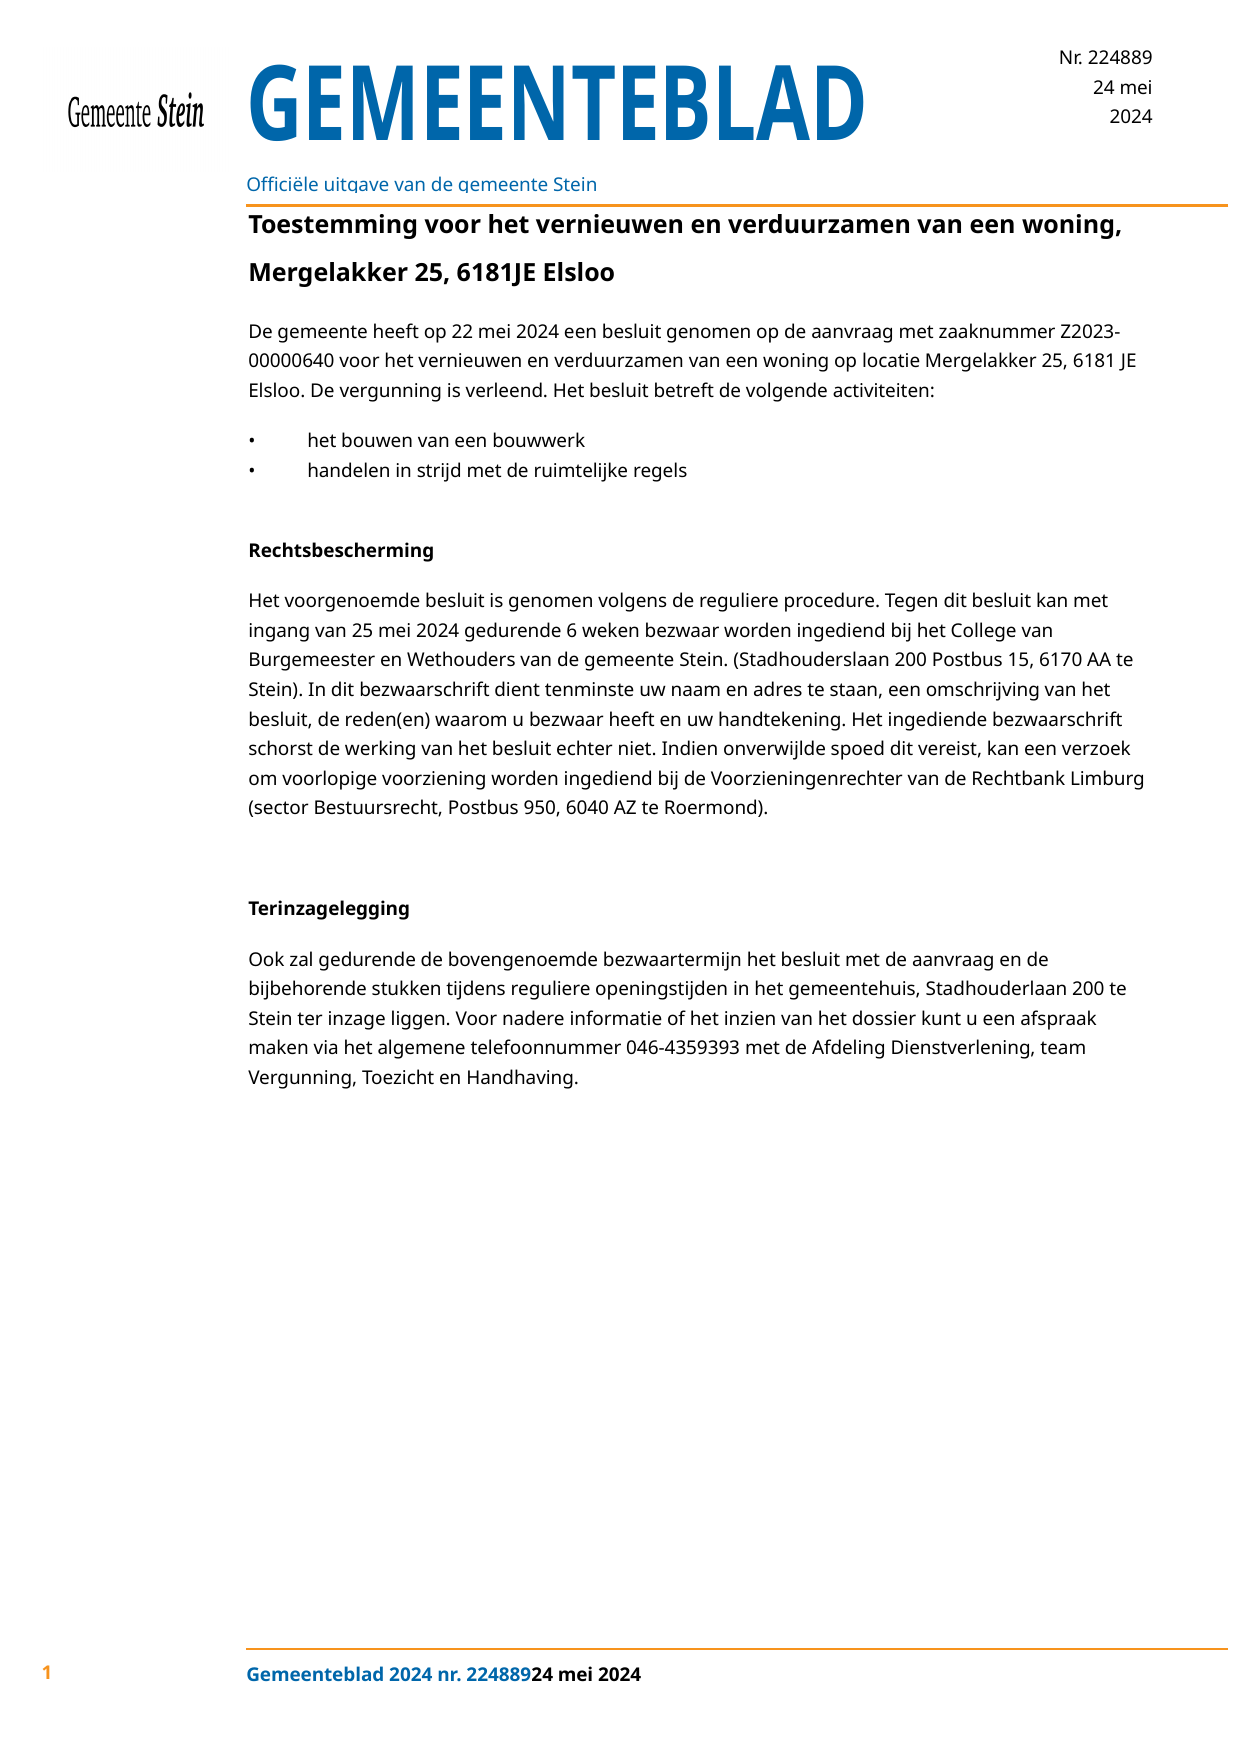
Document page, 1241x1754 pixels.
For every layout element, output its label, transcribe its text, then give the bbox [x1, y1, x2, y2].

text Toestemming voor het vernieuwen en verduurzamen van een woning, Mergelakker 25, 6181JE Elsloo [248, 207, 1152, 288]
text Ook zal gedurende de bovengenoemde bezwaartermijn het besluit met de aanvraag en de bijbehorende stukken tijdens reguliere openingstijden in het gemeentehuis, Stadhouderlaan 200 te Stein ter inzage liggen. Voor nadere informatie of het inzien van het dossier kunt u een afspraak maken via het algemene telefoonnummer 046-4359393 met de Afdeling Dienstverlening, team Vergunning, Toezicht en Handhaving. [248, 946, 1152, 1090]
picture [41, 47, 231, 172]
text Terinzagelegging [248, 895, 1152, 921]
list het bouwen van een bouwwerk [248, 427, 1152, 453]
text Rechtsbescherming [248, 537, 1152, 563]
text Het voorgenoemde besluit is genomen volgens de reguliere procedure. Tegen dit besluit kan met ingang van 25 mei 2024 gedurende 6 weken bezwaar worden ingediend bij het College van Burgemeester en Wethouders van de gemeente Stein. (Stadhouderslaan 200 Postbus 15, 6170 AA te Stein). In dit bezwaarschrift dient tenminste uw naam en adres te staan, een omschrijving van het besluit, de reden(en) waarom u bezwaar heeft en uw handtekening. Het ingediende bezwaarschrift schorst de werking van het besluit echter niet. Indien onverwijlde spoed dit vereist, kan een verzoek om voorlopige voorziening worden ingediend bij de Voorzieningenrechter van de Rechtbank Limburg (sector Bestuursrecht, Postbus 950, 6040 AZ te Roermond). [248, 587, 1152, 820]
list handelen in strijd met de ruimtelijke regels [248, 457, 1152, 483]
text De gemeente heeft op 22 mei 2024 een besluit genomen op de aanvraag met zaaknummer Z2023-00000640 voor het vernieuwen en verduurzamen van een woning op locatie Mergelakker 25, 6181 JE Elsloo. De vergunning is verleend. Het besluit betreft de volgende activiteiten: [248, 318, 1152, 403]
